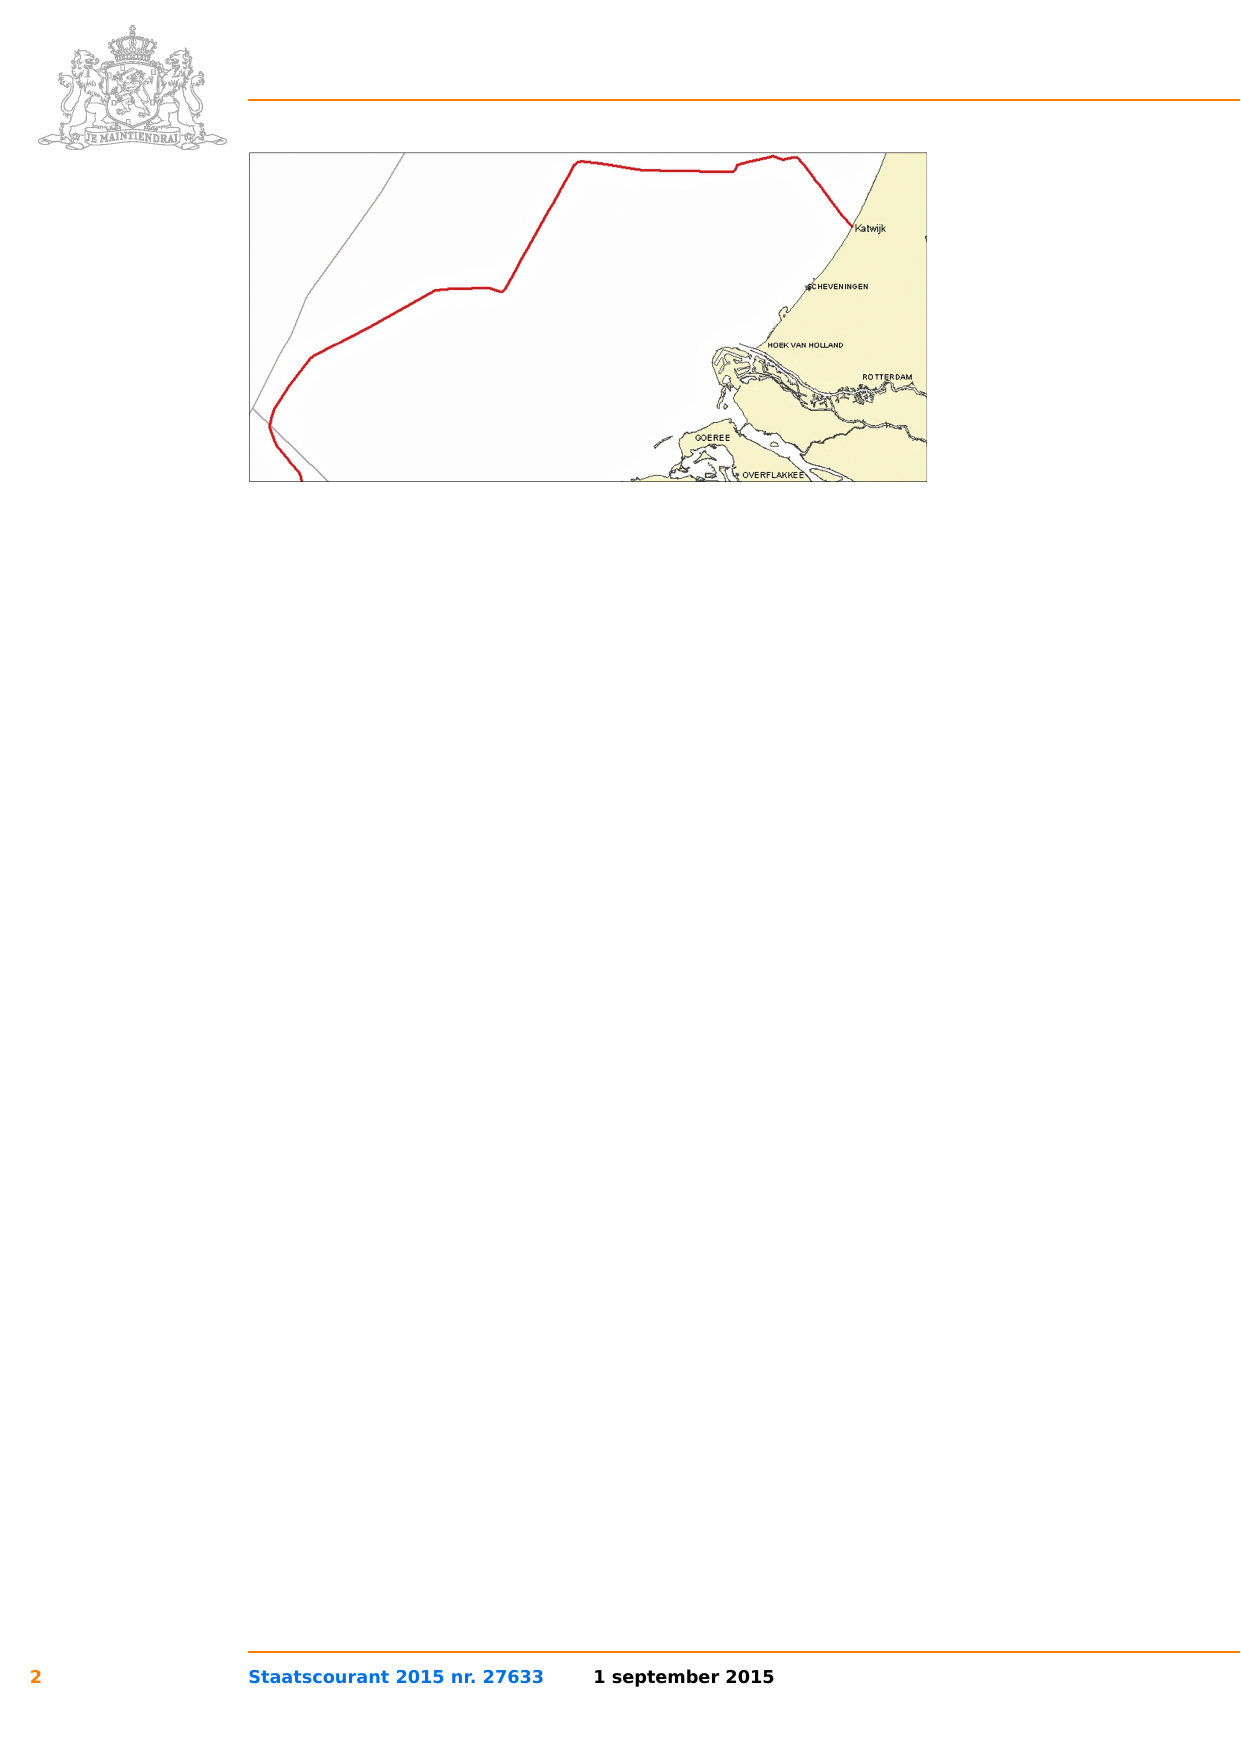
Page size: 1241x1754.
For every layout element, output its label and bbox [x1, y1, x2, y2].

picture [38, 25, 227, 150]
picture [248, 151, 928, 483]
